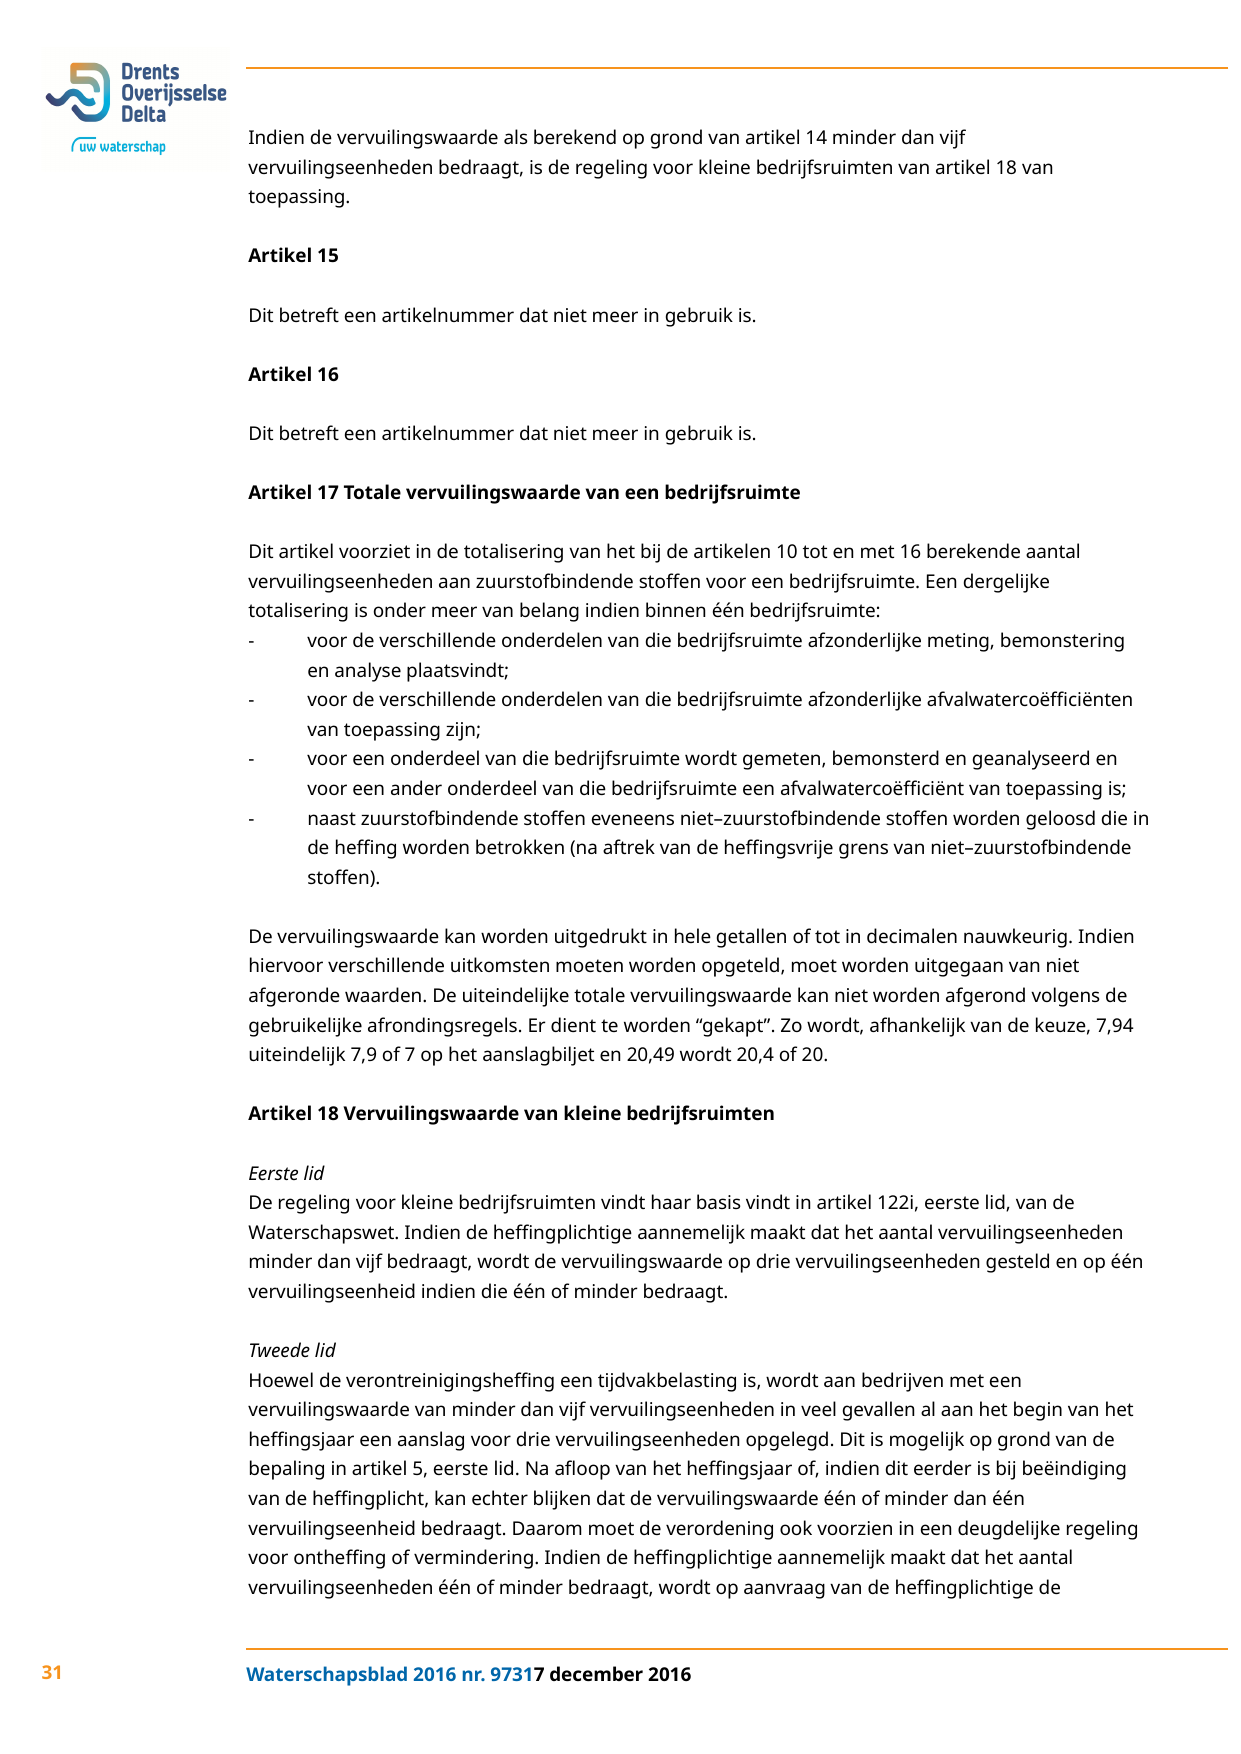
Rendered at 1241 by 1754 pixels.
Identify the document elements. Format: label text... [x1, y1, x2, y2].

text De regeling voor kleine bedrijfsruimten vindt haar basis vindt in artikel 122i, eerste lid, van de Waterschapswet. Indien de heffingplichtige aannemelijk maakt dat het aantal vervuilingseenheden minder dan vijf bedraagt, wordt de vervuilingswaarde op drie vervuilingseenheden gesteld en op één vervuilingseenheid indien die één of minder bedraagt. [248, 1189, 1152, 1304]
text Artikel 17 Totale vervuilingswaarde van een bedrijfsruimte [248, 479, 1152, 505]
text De vervuilingswaarde kan worden uitgedrukt in hele getallen of tot in decimalen nauwkeurig. Indien hiervoor verschillende uitkomsten moeten worden opgeteld, moet worden uitgegaan van niet afgeronde waarden. De uiteindelijke totale vervuilingswaarde kan niet worden afgerond volgens de gebruikelijke afrondingsregels. Er dient te worden “gekapt”. Zo wordt, afhankelijk van de keuze, 7,94 uiteindelijk 7,9 of 7 op het aanslagbiljet en 20,49 wordt 20,4 of 20. [248, 923, 1152, 1067]
text Indien de vervuilingswaarde als berekend op grond van artikel 14 minder dan vijf vervuilingseenheden bedraagt, is de regeling voor kleine bedrijfsruimten van artikel 18 van toepassing. [248, 124, 1152, 209]
text Dit betreft een artikelnummer dat niet meer in gebruik is. [248, 420, 1152, 446]
list naast zuurstofbindende stoffen eveneens niet–zuurstofbindende stoffen worden geloosd die in de heffing worden betrokken (na aftrek van de heffingsvrije grens van niet–zuurstofbindende stoffen). [248, 805, 1152, 890]
text Dit artikel voorziet in de totalisering van het bij de artikelen 10 tot en met 16 berekende aantal vervuilingseenheden aan zuurstofbindende stoffen voor een bedrijfsruimte. Een dergelijke totalisering is onder meer van belang indien binnen één bedrijfsruimte: [248, 538, 1152, 623]
list voor de verschillende onderdelen van die bedrijfsruimte afzonderlijke meting, bemonstering en analyse plaatsvindt; [248, 627, 1152, 683]
text Tweede lid [248, 1337, 1152, 1363]
picture [41, 47, 231, 172]
text Artikel 18 Vervuilingswaarde van kleine bedrijfsruimten [248, 1101, 1152, 1126]
text Eerste lid [248, 1160, 1152, 1186]
text Dit betreft een artikelnummer dat niet meer in gebruik is. [248, 302, 1152, 328]
text Artikel 15 [248, 243, 1152, 268]
text Hoewel de verontreinigingsheffing een tijdvakbelasting is, wordt aan bedrijven met een vervuilingswaarde van minder dan vijf vervuilingseenheden in veel gevallen al aan het begin van het heffingsjaar een aanslag voor drie vervuilingseenheden opgelegd. Dit is mogelijk op grond van de bepaling in artikel 5, eerste lid. Na afloop van het heffingsjaar of, indien dit eerder is bij beëindiging van de heffingplicht, kan echter blijken dat de vervuilingswaarde één of minder dan één vervuilingseenheid bedraagt. Daarom moet de verordening ook voorzien in een deugdelijke regeling voor ontheffing of vermindering. Indien de heffingplichtige aannemelijk maakt dat het aantal vervuilingseenheden één of minder bedraagt, wordt op aanvraag van de heffingplichtige de [248, 1367, 1152, 1600]
list voor de verschillende onderdelen van die bedrijfsruimte afzonderlijke afvalwatercoëfficiënten van toepassing zijn; [248, 686, 1152, 742]
text Artikel 16 [248, 361, 1152, 387]
list voor een onderdeel van die bedrijfsruimte wordt gemeten, bemonsterd en geanalyseerd en voor een ander onderdeel van die bedrijfsruimte een afvalwatercoëfficiënt van toepassing is; [248, 746, 1152, 801]
